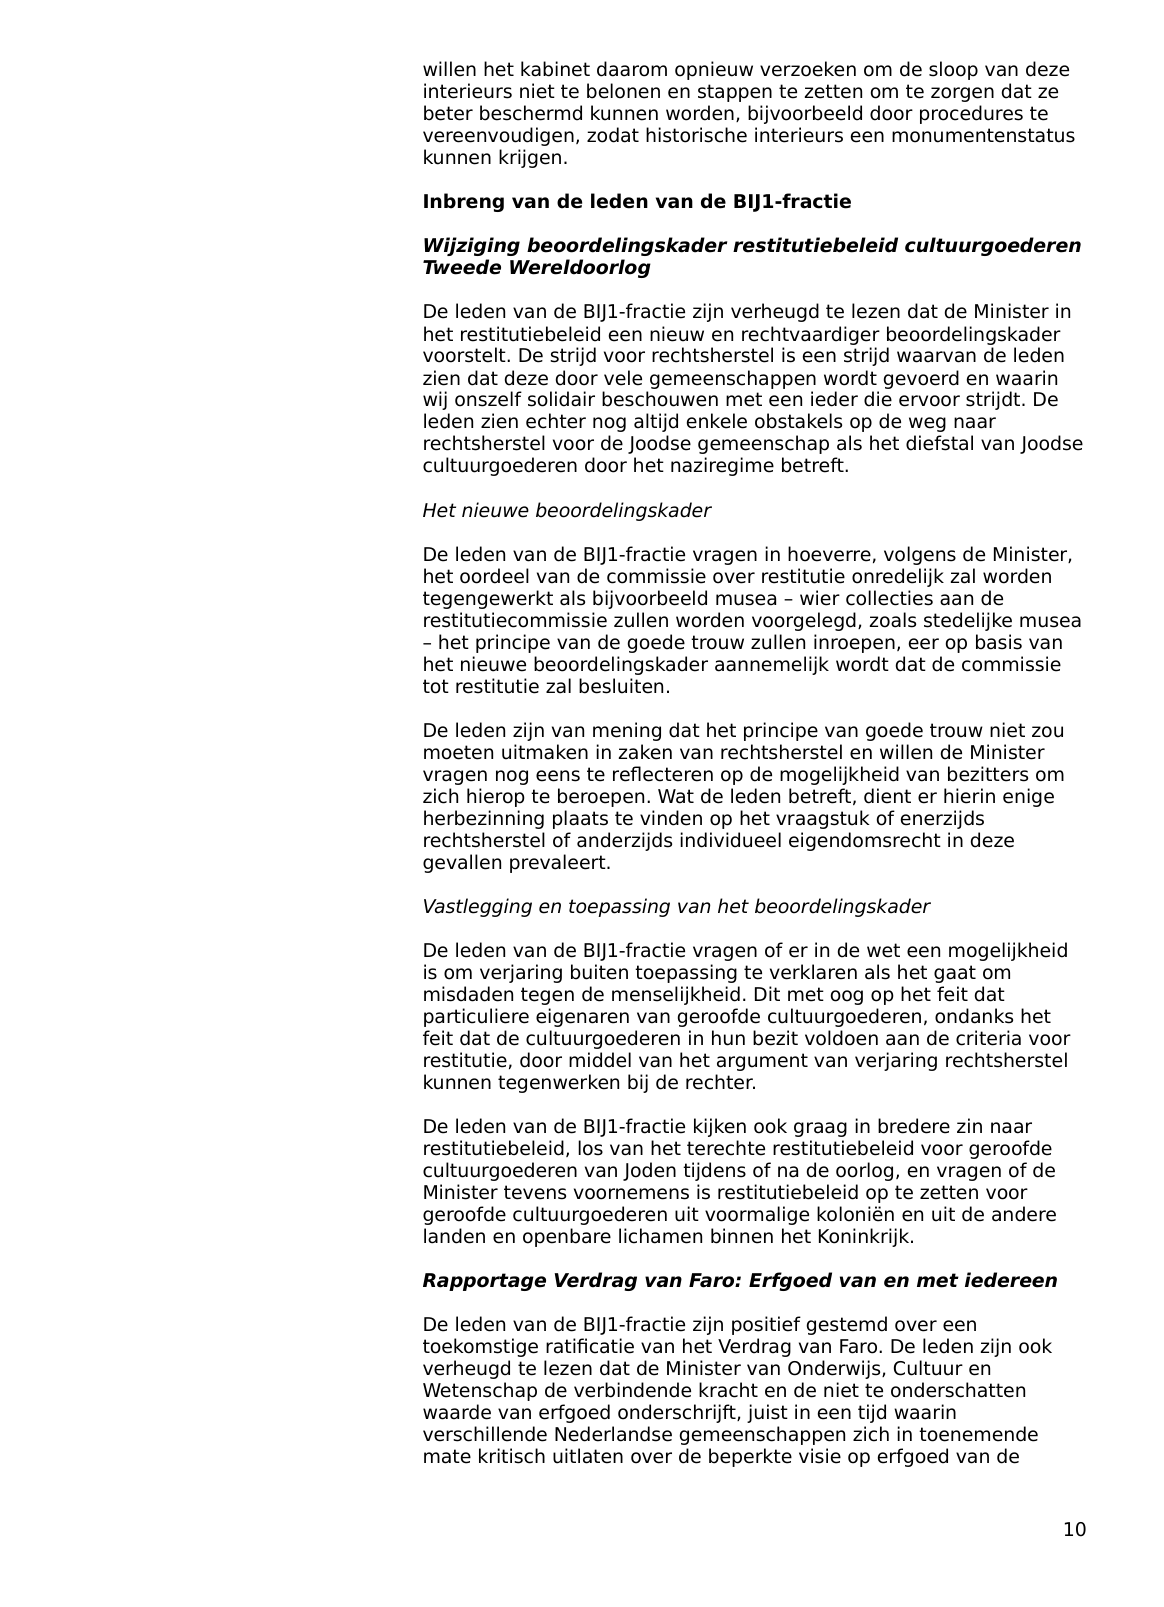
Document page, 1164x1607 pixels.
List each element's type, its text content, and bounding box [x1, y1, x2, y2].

text De leden van de BIJ1-fractie kijken ook graag in bredere zin naar restitutiebeleid, los van het terechte restitutiebeleid voor geroofde cultuurgoederen van Joden tijdens of na de oorlog, en vragen of de Minister tevens voornemens is restitutiebeleid op te zetten voor geroofde cultuurgoederen uit voormalige koloniën en uit de andere landen en openbare lichamen binnen het Koninkrijk. [422, 1116, 1087, 1248]
text De leden van de BIJ1-fractie vragen of er in de wet een mogelijkheid is om verjaring buiten toepassing te verklaren als het gaat om misdaden tegen de menselijkheid. Dit met oog op het feit dat particuliere eigenaren van geroofde cultuurgoederen, ondanks het feit dat de cultuurgoederen in hun bezit voldoen aan de criteria voor restitutie, door middel van het argument van verjaring rechtsherstel kunnen tegenwerken bij de rechter. [422, 940, 1087, 1094]
text De leden van de BIJ1-fractie zijn verheugd te lezen dat de Minister in het restitutiebeleid een nieuw en rechtvaardiger beoordelingskader voorstelt. De strijd voor rechtsherstel is een strijd waarvan de leden zien dat deze door vele gemeenschappen wordt gevoerd en waarin wij onszelf solidair beschouwen met een ieder die ervoor strijdt. De leden zien echter nog altijd enkele obstakels op de weg naar rechtsherstel voor de Joodse gemeenschap als het diefstal van Joodse cultuurgoederen door het naziregime betreft. [422, 301, 1087, 477]
text willen het kabinet daarom opnieuw verzoeken om de sloop van deze interieurs niet te belonen en stappen te zetten om te zorgen dat ze beter beschermd kunnen worden, bijvoorbeeld door procedures te vereenvoudigen, zodat historische interieurs een monumentenstatus kunnen krijgen. [422, 59, 1087, 169]
subtitle Rapportage Verdrag van Faro: Erfgoed van en met iedereen [422, 1270, 1087, 1292]
text De leden van de BIJ1-fractie zijn positief gestemd over een toekomstige ratificatie van het Verdrag van Faro. De leden zijn ook verheugd te lezen dat de Minister van Onderwijs, Cultuur en Wetenschap de verbindende kracht en de niet te onderschatten waarde van erfgoed onderschrijft, juist in een tijd waarin verschillende Nederlandse gemeenschappen zich in toenemende mate kritisch uitlaten over de beperkte visie op erfgoed van de [422, 1314, 1087, 1468]
subtitle Het nieuwe beoordelingskader [422, 499, 1087, 521]
text De leden van de BIJ1-fractie vragen in hoeverre, volgens de Minister, het oordeel van de commissie over restitutie onredelijk zal worden tegengewerkt als bijvoorbeeld musea – wier collecties aan de restitutiecommissie zullen worden voorgelegd, zoals stedelijke musea – het principe van de goede trouw zullen inroepen, eer op basis van het nieuwe beoordelingskader aannemelijk wordt dat de commissie tot restitutie zal besluiten. [422, 544, 1087, 697]
text De leden zijn van mening dat het principe van goede trouw niet zou moeten uitmaken in zaken van rechtsherstel en willen de Minister vragen nog eens te reflecteren op de mogelijkheid van bezitters om zich hierop te beroepen. Wat de leden betreft, dient er hierin enige herbezinning plaats te vinden op het vraagstuk of enerzijds rechtsherstel of anderzijds individueel eigendomsrecht in deze gevallen prevaleert. [422, 720, 1087, 873]
subtitle Inbreng van de leden van de BIJ1-fractie [422, 191, 1087, 213]
subtitle Vastlegging en toepassing van het beoordelingskader [422, 896, 1087, 918]
subtitle Wijziging beoordelingskader restitutiebeleid cultuurgoederen Tweede Wereldoorlog [422, 235, 1087, 279]
